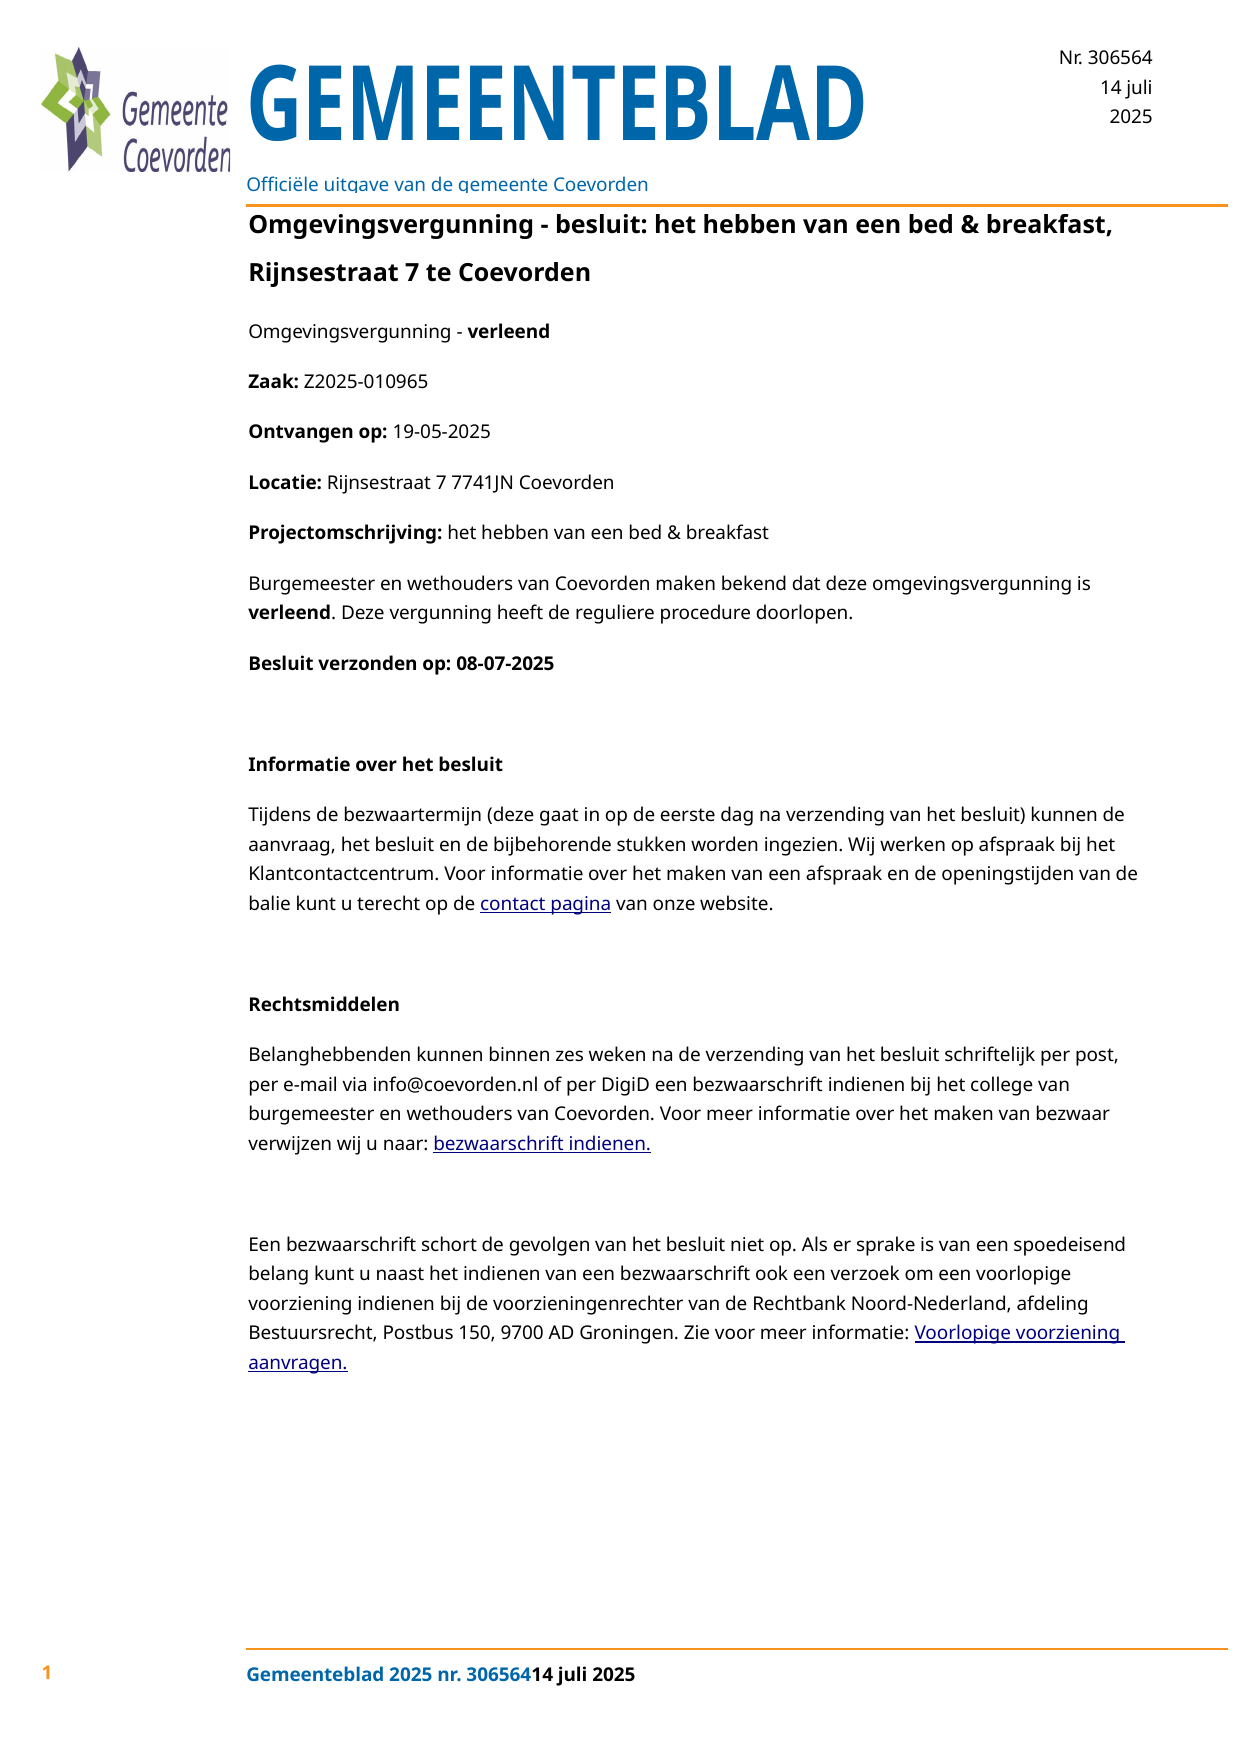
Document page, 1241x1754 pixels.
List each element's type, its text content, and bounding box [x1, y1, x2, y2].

text Projectomschrijving: het hebben van een bed & breakfast [248, 519, 1152, 545]
text Burgemeester en wethouders van Coevorden maken bekend dat deze omgevingsvergunning is verleend. Deze vergunning heeft de reguliere procedure doorlopen. [248, 570, 1152, 625]
text Informatie over het besluit [248, 751, 1152, 777]
text Tijdens de bezwaartermijn (deze gaat in op de eerste dag na verzending van het besluit) kunnen de aanvraag, het besluit en de bijbehorende stukken worden ingezien. Wij werken op afspraak bij het Klantcontactcentrum. Voor informatie over het maken van een afspraak en de openingstijden van de balie kunt u terecht op de contact pagina van onze website. [248, 801, 1152, 916]
text Een bezwaarschrift schort de gevolgen van het besluit niet op. Als er sprake is van een spoedeisend belang kunt u naast het indienen van een bezwaarschrift ook een verzoek om een voorlopige voorziening indienen bij de voorzieningenrechter van de Rechtbank Noord-Nederland, afdeling Bestuursrecht, Postbus 150, 9700 AD Groningen. Zie voor meer informatie: Voorlopige voorziening aanvragen. [248, 1231, 1152, 1375]
picture [41, 47, 231, 172]
text Omgevingsvergunning - verleend [248, 318, 1152, 344]
text Rechtsmiddelen [248, 991, 1152, 1017]
text Zaak: Z2025-010965 [248, 368, 1152, 394]
text Belanghebbenden kunnen binnen zes weken na de verzending van het besluit schriftelijk per post, per e-mail via info@coevorden.nl of per DigiD een bezwaarschrift indienen bij het college van burgemeester en wethouders van Coevorden. Voor meer informatie over het maken van bezwaar verwijzen wij u naar: bezwaarschrift indienen. [248, 1041, 1152, 1156]
text Omgevingsvergunning - besluit: het hebben van een bed & breakfast, Rijnsestraat 7 te Coevorden [248, 207, 1152, 288]
text Ontvangen op: 19-05-2025 [248, 419, 1152, 444]
text Locatie: Rijnsestraat 7 7741JN Coevorden [248, 469, 1152, 495]
text Besluit verzonden op: 08-07-2025 [248, 650, 1152, 676]
